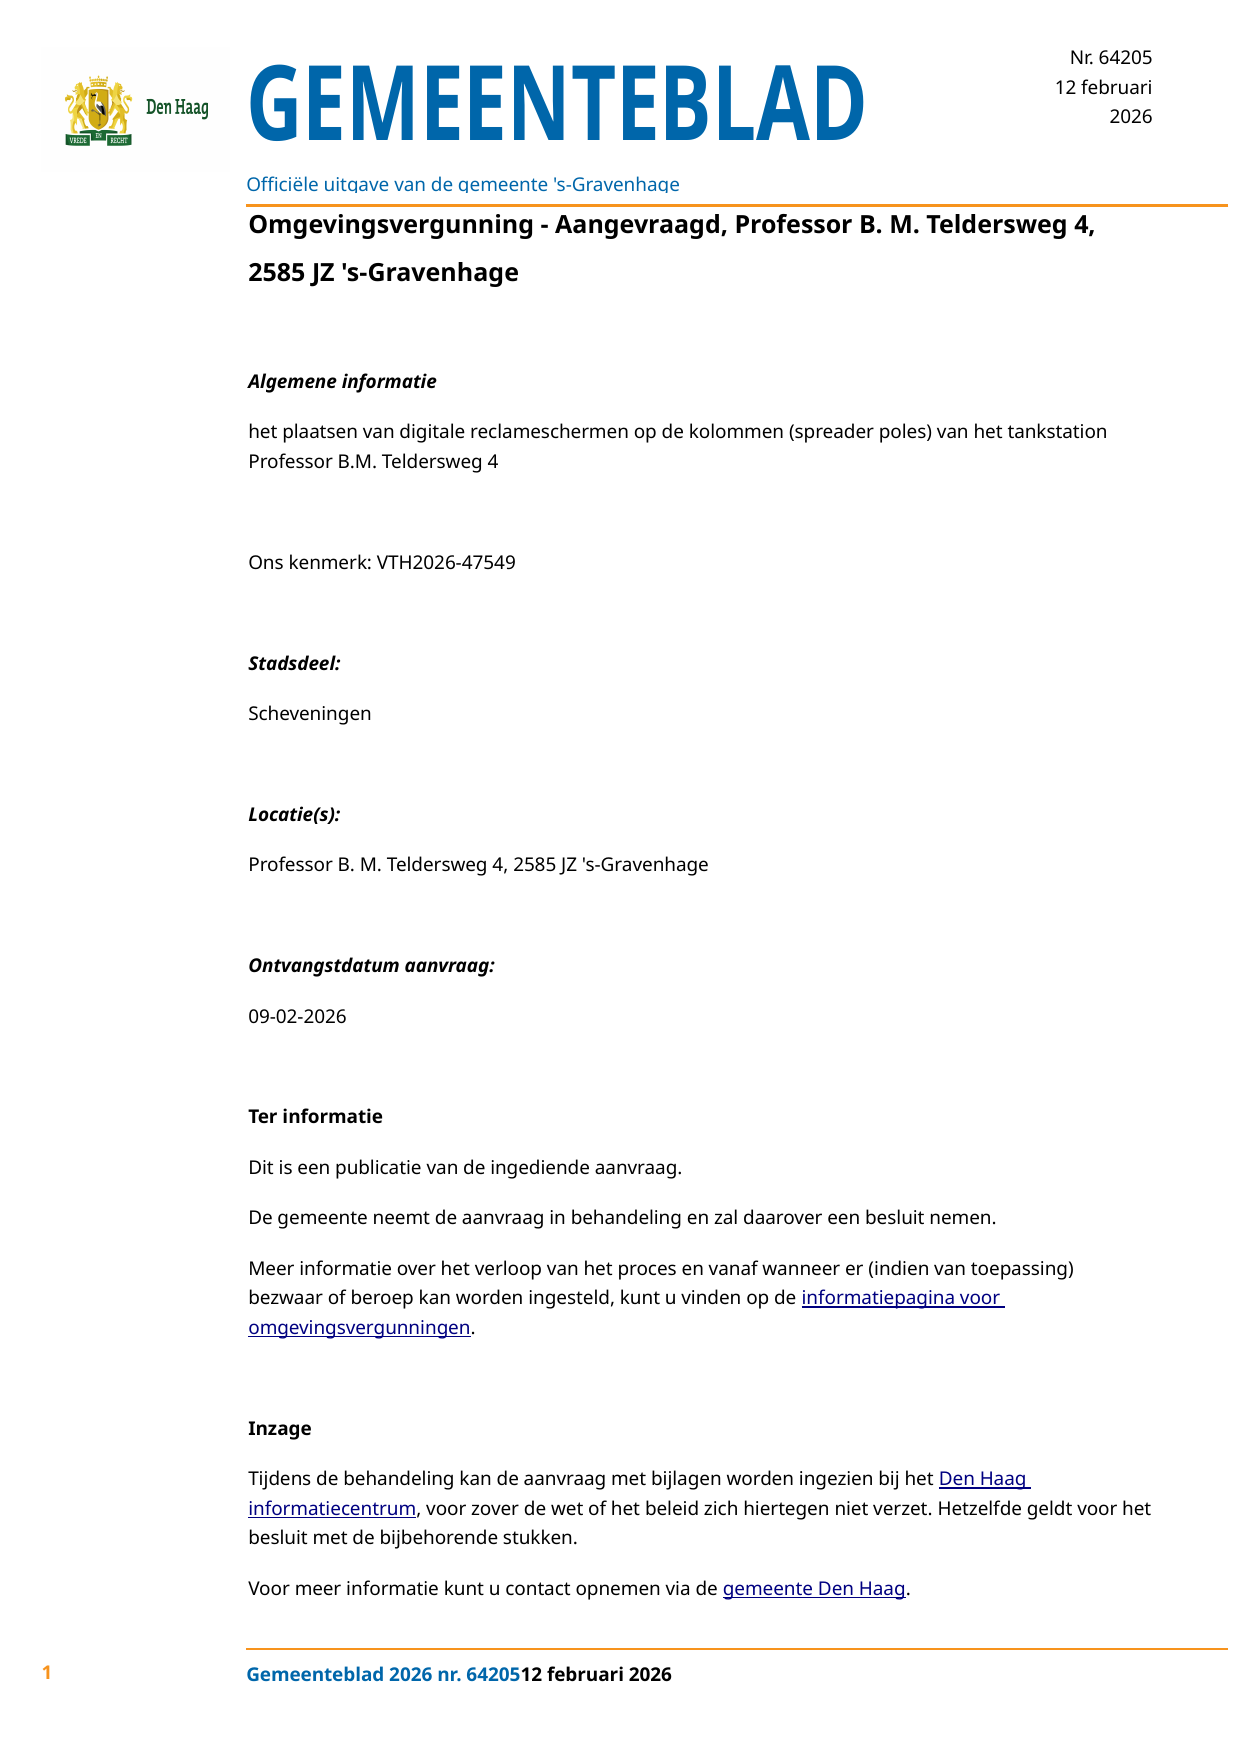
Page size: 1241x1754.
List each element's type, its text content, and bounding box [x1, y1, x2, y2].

text De gemeente neemt de aanvraag in behandeling en zal daarover een besluit nemen. [248, 1204, 1152, 1230]
picture [41, 47, 231, 172]
text Inzage [248, 1415, 1152, 1441]
text Omgevingsvergunning - Aangevraagd, Professor B. M. Teldersweg 4, 2585 JZ 's-Gravenhage [248, 207, 1152, 288]
text Dit is een publicatie van de ingediende aanvraag. [248, 1154, 1152, 1180]
text Algemene informatie [248, 368, 1152, 394]
text Voor meer informatie kunt u contact opnemen via de gemeente Den Haag. [248, 1575, 1152, 1601]
text 09-02-2026 [248, 1003, 1152, 1029]
text het plaatsen van digitale reclameschermen op de kolommen (spreader poles) van het tankstation Professor B.M. Teldersweg 4 [248, 419, 1152, 474]
text Ter informatie [248, 1104, 1152, 1129]
text Stadsdeel: [248, 650, 1152, 676]
text Ons kenmerk: VTH2026-47549 [248, 549, 1152, 575]
text Scheveningen [248, 700, 1152, 726]
text Locatie(s): [248, 801, 1152, 827]
text Professor B. M. Teldersweg 4, 2585 JZ 's-Gravenhage [248, 852, 1152, 877]
text Meer informatie over het verloop van het proces en vanaf wanneer er (indien van toepassing) bezwaar of beroep kan worden ingesteld, kunt u vinden op de informatiepagina voor omgevingsvergunningen. [248, 1255, 1152, 1340]
text Tijdens de behandeling kan de aanvraag met bijlagen worden ingezien bij het Den Haag informatiecentrum, voor zover de wet of het beleid zich hiertegen niet verzet. Hetzelfde geldt voor het besluit met de bijbehorende stukken. [248, 1465, 1152, 1550]
text Ontvangstdatum aanvraag: [248, 952, 1152, 978]
